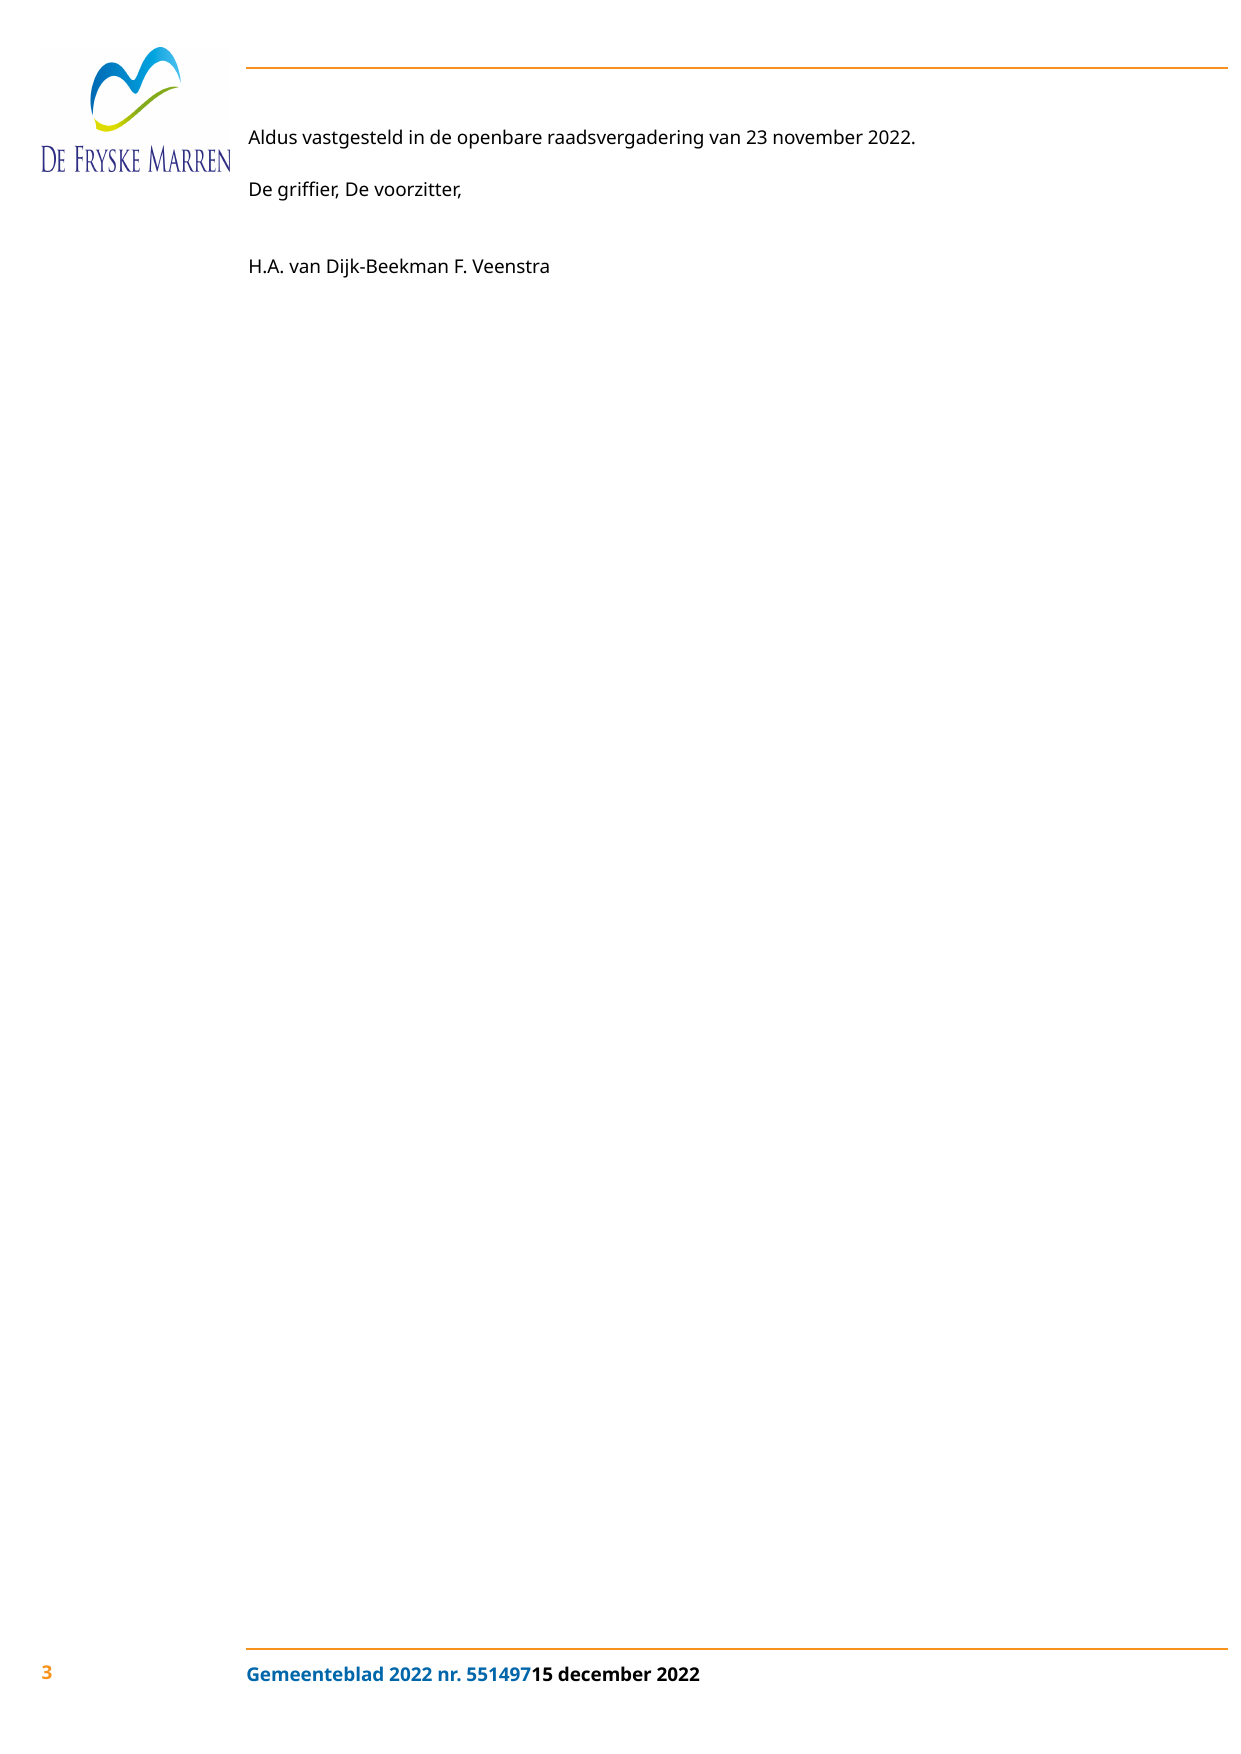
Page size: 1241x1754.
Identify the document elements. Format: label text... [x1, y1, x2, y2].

text De griffier, De voorzitter, [248, 176, 1152, 202]
picture [41, 47, 231, 172]
text Aldus vastgesteld in de openbare raadsvergadering van 23 november 2022. [248, 124, 1152, 150]
text H.A. van Dijk-Beekman F. Veenstra [248, 253, 1152, 279]
